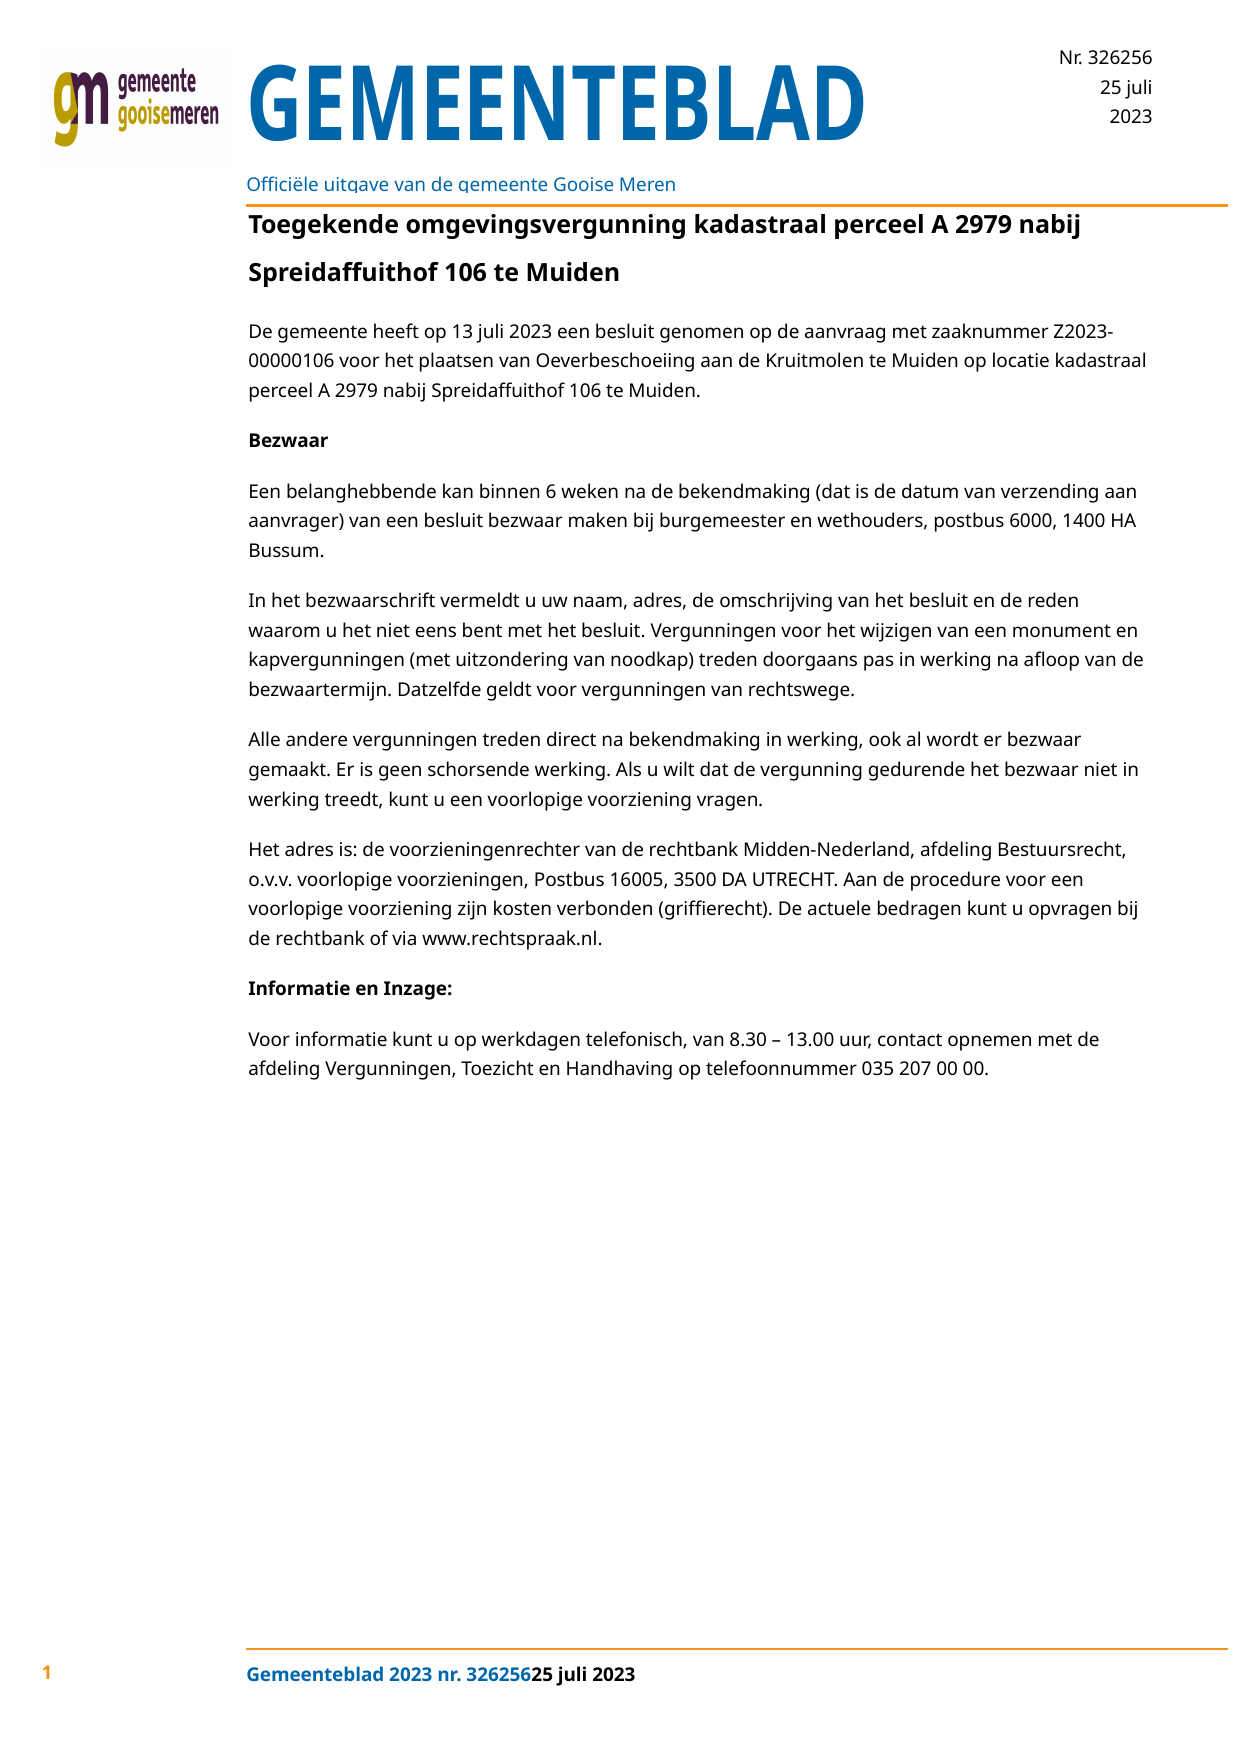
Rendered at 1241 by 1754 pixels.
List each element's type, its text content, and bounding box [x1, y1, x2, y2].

text Voor informatie kunt u op werkdagen telefonisch, van 8.30 – 13.00 uur, contact opnemen met de afdeling Vergunningen, Toezicht en Handhaving op telefoonnummer 035 207 00 00. [248, 1026, 1152, 1081]
text Toegekende omgevingsvergunning kadastraal perceel A 2979 nabij Spreidaffuithof 106 te Muiden [248, 207, 1152, 288]
text Informatie en Inzage: [248, 975, 1152, 1001]
text De gemeente heeft op 13 juli 2023 een besluit genomen op de aanvraag met zaaknummer Z2023-00000106 voor het plaatsen van Oeverbeschoeiing aan de Kruitmolen te Muiden op locatie kadastraal perceel A 2979 nabij Spreidaffuithof 106 te Muiden. [248, 318, 1152, 403]
text In het bezwaarschrift vermeldt u uw naam, adres, de omschrijving van het besluit en de reden waarom u het niet eens bent met het besluit. Vergunningen voor het wijzigen van een monument en kapvergunningen (met uitzondering van noodkap) treden doorgaans pas in werking na afloop van de bezwaartermijn. Datzelfde geldt voor vergunningen van rechtswege. [248, 587, 1152, 702]
text Alle andere vergunningen treden direct na bekendmaking in werking, ook al wordt er bezwaar gemaakt. Er is geen schorsende werking. Als u wilt dat de vergunning gedurende het bezwaar niet in werking treedt, kunt u een voorlopige voorziening vragen. [248, 727, 1152, 812]
text Bezwaar [248, 427, 1152, 453]
text Een belanghebbende kan binnen 6 weken na de bekendmaking (dat is de datum van verzending aan aanvrager) van een besluit bezwaar maken bij burgemeester en wethouders, postbus 6000, 1400 HA Bussum. [248, 478, 1152, 563]
picture [41, 47, 231, 172]
text Het adres is: de voorzieningenrechter van de rechtbank Midden-Nederland, afdeling Bestuursrecht, o.v.v. voorlopige voorzieningen, Postbus 16005, 3500 DA UTRECHT. Aan de procedure voor een voorlopige voorziening zijn kosten verbonden (griffierecht). De actuele bedragen kunt u opvragen bij de rechtbank of via www.rechtspraak.nl. [248, 836, 1152, 951]
